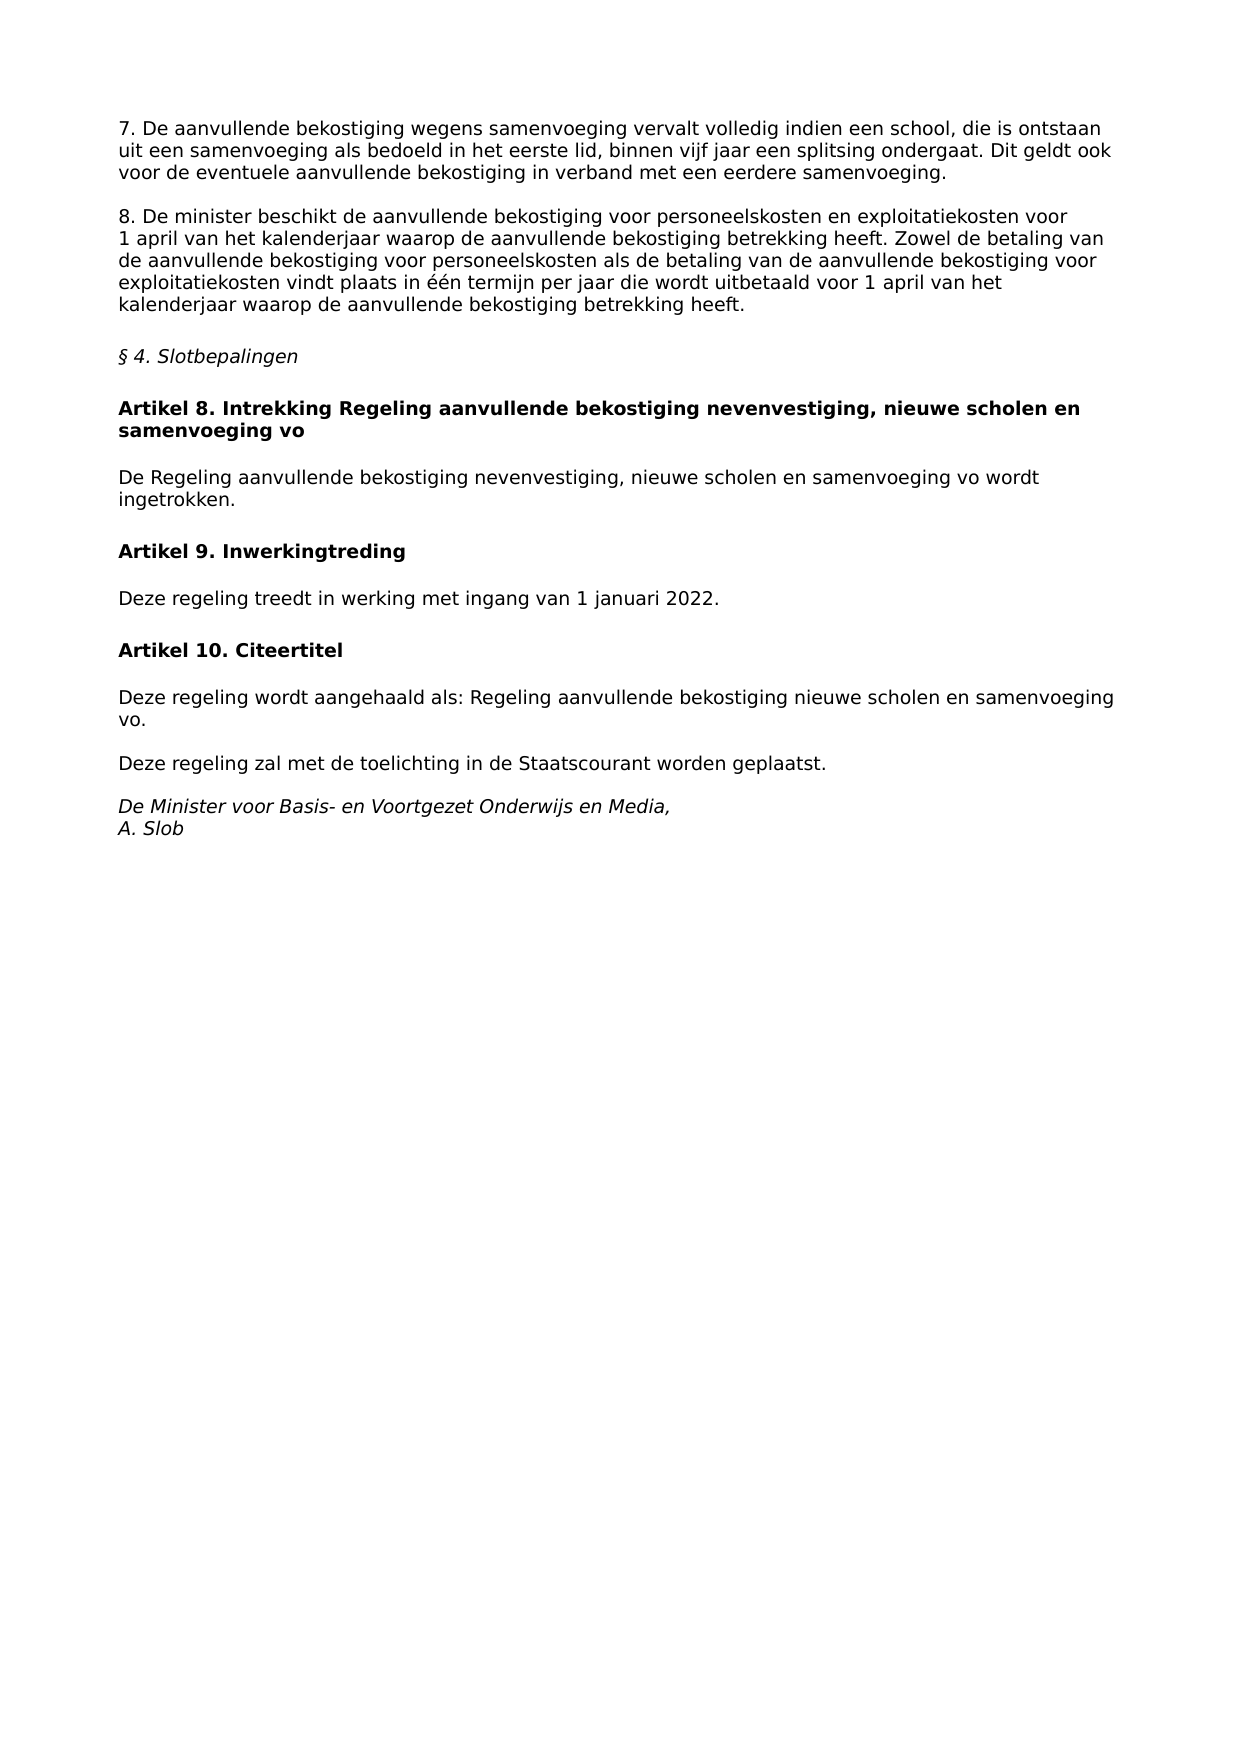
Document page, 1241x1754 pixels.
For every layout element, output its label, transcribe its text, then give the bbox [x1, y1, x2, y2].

subtitle Artikel 9. Inwerkingtreding [118, 541, 1122, 563]
text 7. De aanvullende bekostiging wegens samenvoeging vervalt volledig indien een school, die is ontstaan uit een samenvoeging als bedoeld in het eerste lid, binnen vijf jaar een splitsing ondergaat. Dit geldt ook voor de eventuele aanvullende bekostiging in verband met een eerdere samenvoeging. [118, 118, 1122, 184]
subtitle Artikel 10. Citeertitel [118, 640, 1122, 662]
text De Minister voor Basis- en Voortgezet Onderwijs en Media, A. Slob [118, 796, 1122, 840]
subtitle Artikel 8. Intrekking Regeling aanvullende bekostiging nevenvestiging, nieuwe scholen en samenvoeging vo [118, 398, 1122, 442]
text De Regeling aanvullende bekostiging nevenvestiging, nieuwe scholen en samenvoeging vo wordt ingetrokken. [118, 467, 1122, 511]
text Deze regeling wordt aangehaald als: Regeling aanvullende bekostiging nieuwe scholen en samenvoeging vo. [118, 687, 1122, 731]
text Deze regeling treedt in werking met ingang van 1 januari 2022. [118, 588, 1122, 610]
text 8. De minister beschikt de aanvullende bekostiging voor personeelskosten en exploitatiekosten voor 1 april van het kalenderjaar waarop de aanvullende bekostiging betrekking heeft. Zowel de betaling van de aanvullende bekostiging voor personeelskosten als de betaling van de aanvullende bekostiging voor exploitatiekosten vindt plaats in één termijn per jaar die wordt uitbetaald voor 1 april van het kalenderjaar waarop de aanvullende bekostiging betrekking heeft. [118, 206, 1122, 316]
subtitle § 4. Slotbepalingen [118, 346, 1122, 368]
text Deze regeling zal met de toelichting in de Staatscourant worden geplaatst. [118, 752, 1122, 774]
